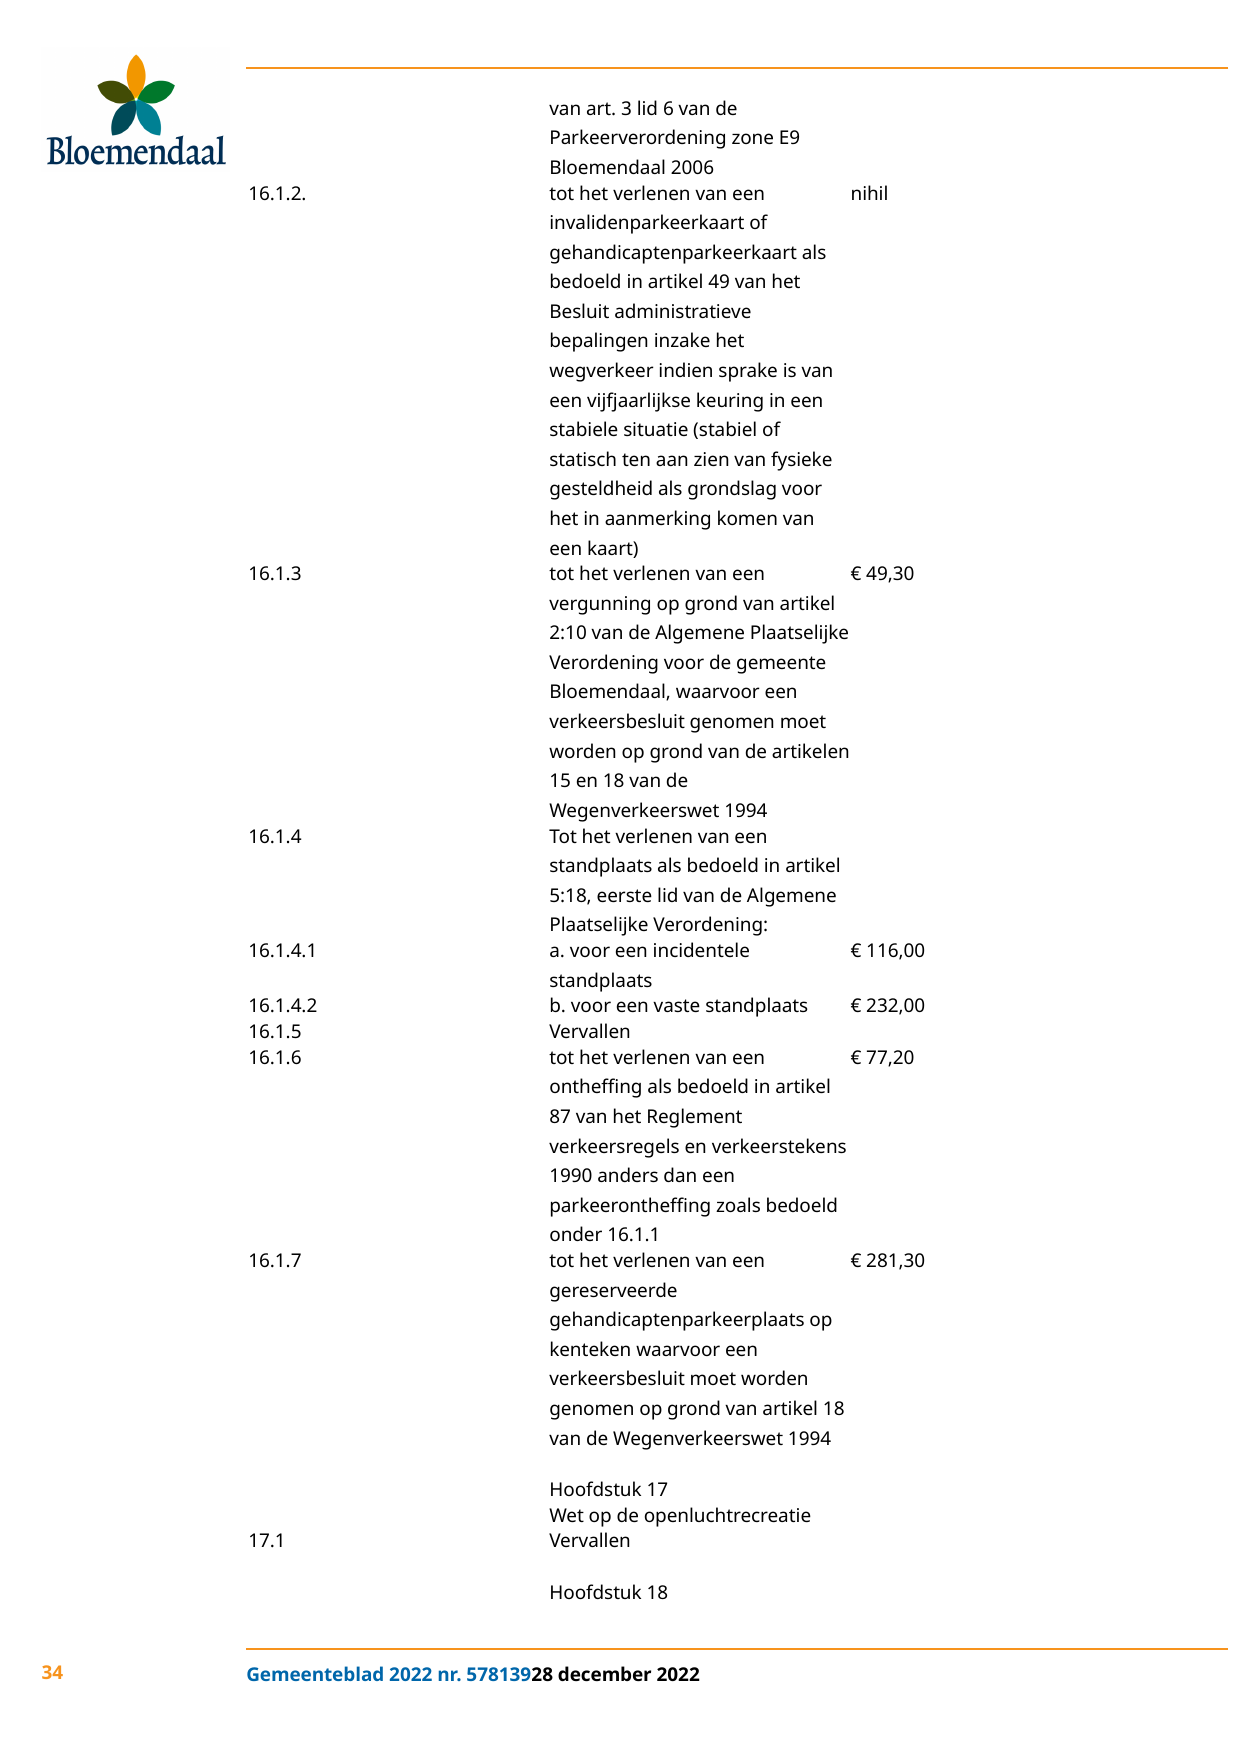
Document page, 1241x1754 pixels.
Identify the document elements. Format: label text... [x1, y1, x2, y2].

table_cell [248, 1554, 549, 1579]
table_cell [549, 1554, 850, 1579]
table_cell [850, 1579, 1152, 1605]
table_cell 16.1.7 [248, 1247, 549, 1451]
table_cell [850, 95, 1152, 180]
table_cell 16.1.4.2 [248, 993, 549, 1018]
table_cell a. voor een incidentele standplaats [549, 937, 850, 993]
table_cell [248, 95, 549, 180]
table_cell [248, 1451, 549, 1476]
table_cell Vervallen [549, 1018, 850, 1044]
table_cell Wet op de openluchtrecreatie [549, 1502, 850, 1528]
table_cell tot het verlenen van een vergunning op grond van artikel 2:10 van de Algemene Plaatselijke Verordening voor de gemeente Bloemendaal, waarvoor een verkeersbesluit genomen moet worden op grond van de artikelen 15 en 18 van de Wegenverkeerswet 1994 [549, 560, 850, 823]
table_cell [248, 1502, 549, 1528]
table_cell € 116,00 [850, 937, 1152, 993]
table_cell Hoofdstuk 17 [549, 1476, 850, 1502]
table_cell 16.1.4.1 [248, 937, 549, 993]
table_cell nihil [850, 180, 1152, 560]
table_cell [248, 1476, 549, 1502]
table_cell 16.1.4 [248, 823, 549, 937]
table_cell € 281,30 [850, 1247, 1152, 1451]
table_cell [850, 1502, 1152, 1528]
table_cell [850, 1554, 1152, 1579]
table_cell [850, 1018, 1152, 1044]
table_cell € 49,30 [850, 560, 1152, 823]
table_cell [850, 1528, 1152, 1553]
table_cell Hoofdstuk 18 [549, 1579, 850, 1605]
table_cell tot het verlenen van een gereserveerde gehandicaptenparkeerplaats op kenteken waarvoor een verkeersbesluit moet worden genomen op grond van artikel 18 van de Wegenverkeerswet 1994 [549, 1247, 850, 1451]
table_cell tot het verlenen van een invalidenparkeerkaart of gehandicaptenparkeerkaart als bedoeld in artikel 49 van het Besluit administratieve bepalingen inzake het wegverkeer indien sprake is van een vijfjaarlijkse keuring in een stabiele situatie (stabiel of statisch ten aan zien van fysieke gesteldheid als grondslag voor het in aanmerking komen van een kaart) [549, 180, 850, 560]
table_cell 16.1.2. [248, 180, 549, 560]
table_cell [850, 1451, 1152, 1476]
table_cell tot het verlenen van een ontheffing als bedoeld in artikel 87 van het Reglement verkeersregels en verkeerstekens 1990 anders dan een parkeerontheffing zoals bedoeld onder 16.1.1 [549, 1044, 850, 1247]
table_cell [850, 1476, 1152, 1502]
table_cell € 232,00 [850, 993, 1152, 1018]
table_cell 16.1.3 [248, 560, 549, 823]
table_cell Vervallen [549, 1528, 850, 1553]
table_cell 17.1 [248, 1528, 549, 1553]
table_cell [549, 1451, 850, 1476]
table_cell € 77,20 [850, 1044, 1152, 1247]
table_cell 16.1.6 [248, 1044, 549, 1247]
table_cell van art. 3 lid 6 van de Parkeerverordening zone E9 Bloemendaal 2006 [549, 95, 850, 180]
table_cell [850, 823, 1152, 937]
table_cell [248, 1579, 549, 1605]
table_cell 16.1.5 [248, 1018, 549, 1044]
table_cell b. voor een vaste standplaats [549, 993, 850, 1018]
picture [41, 47, 231, 172]
table_cell Tot het verlenen van een standplaats als bedoeld in artikel 5:18, eerste lid van de Algemene Plaatselijke Verordening: [549, 823, 850, 937]
